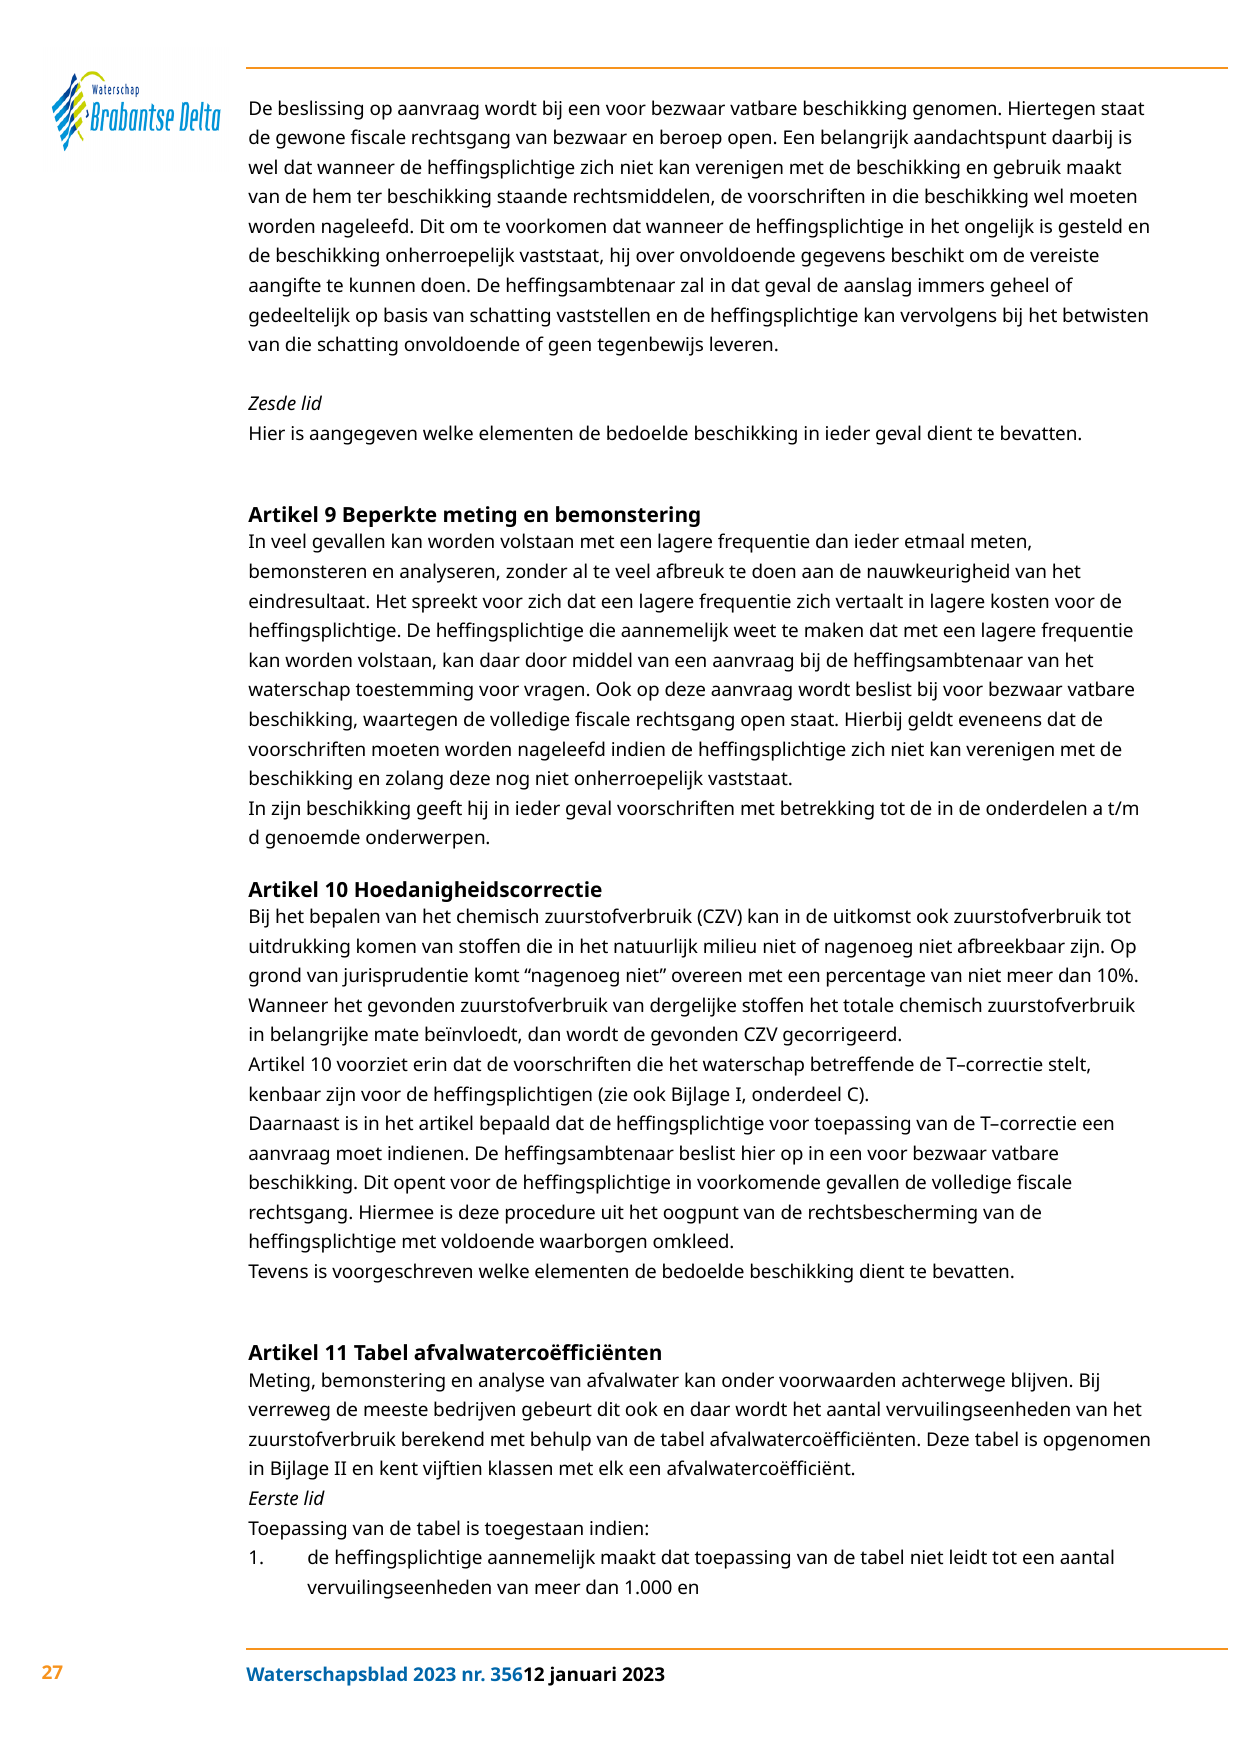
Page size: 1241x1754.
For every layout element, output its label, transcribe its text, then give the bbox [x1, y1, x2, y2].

text Bij het bepalen van het chemisch zuurstofverbruik (CZV) kan in de uitkomst ook zuurstofverbruik tot uitdrukking komen van stoffen die in het natuurlijk milieu niet of nagenoeg niet afbreekbaar zijn. Op grond van jurisprudentie komt “nagenoeg niet” overeen met een percentage van niet meer dan 10%. Wanneer het gevonden zuurstofverbruik van dergelijke stoffen het totale chemisch zuurstofverbruik in belangrijke mate beïnvloedt, dan wordt de gevonden CZV gecorrigeerd. [248, 903, 1152, 1047]
text Daarnaast is in het artikel bepaald dat de heffingsplichtige voor toepassing van de T–correctie een aanvraag moet indienen. De heffingsambtenaar beslist hier op in een voor bezwaar vatbare beschikking. Dit opent voor de heffingsplichtige in voorkomende gevallen de volledige fiscale rechtsgang. Hiermee is deze procedure uit het oogpunt van de rechtsbescherming van de heffingsplichtige met voldoende waarborgen omkleed. [248, 1110, 1152, 1254]
text Eerste lid [248, 1485, 1152, 1511]
text Artikel 11 Tabel afvalwatercoëfficiënten [248, 1338, 1152, 1367]
text Tevens is voorgeschreven welke elementen de bedoelde beschikking dient te bevatten. [248, 1258, 1152, 1284]
text Artikel 10 voorziet erin dat de voorschriften die het waterschap betreffende de T–correctie stelt, kenbaar zijn voor de heffingsplichtigen (zie ook Bijlage I, onderdeel C). [248, 1051, 1152, 1107]
text In zijn beschikking geeft hij in ieder geval voorschriften met betrekking tot de in de onderdelen a t/m d genoemde onderwerpen. [248, 795, 1152, 850]
text Toepassing van de tabel is toegestaan indien: [248, 1515, 1152, 1540]
text Meting, bemonstering en analyse van afvalwater kan onder voorwaarden achterwege blijven. Bij verreweg de meeste bedrijven gebeurt dit ook en daar wordt het aantal vervuilingseenheden van het zuurstofverbruik berekend met behulp van de tabel afvalwatercoëfficiënten. Deze tabel is opgenomen in Bijlage II en kent vijftien klassen met elk een afvalwatercoëfficiënt. [248, 1367, 1152, 1481]
text Artikel 10 Hoedanigheidscorrectie [248, 875, 1152, 903]
text Artikel 9 Beperkte meting en bemonstering [248, 500, 1152, 529]
text In veel gevallen kan worden volstaan met een lagere frequentie dan ieder etmaal meten, bemonsteren en analyseren, zonder al te veel afbreuk te doen aan de nauwkeurigheid van het eindresultaat. Het spreekt voor zich dat een lagere frequentie zich vertaalt in lagere kosten voor de heffingsplichtige. De heffingsplichtige die aannemelijk weet te maken dat met een lagere frequentie kan worden volstaan, kan daar door middel van een aanvraag bij de heffingsambtenaar van het waterschap toestemming voor vragen. Ook op deze aanvraag wordt beslist bij voor bezwaar vatbare beschikking, waartegen de volledige fiscale rechtsgang open staat. Hierbij geldt eveneens dat de voorschriften moeten worden nageleefd indien de heffingsplichtige zich niet kan verenigen met de beschikking en zolang deze nog niet onherroepelijk vaststaat. [248, 529, 1152, 791]
text Hier is aangegeven welke elementen de bedoelde beschikking in ieder geval dient te bevatten. [248, 420, 1152, 446]
picture [41, 47, 231, 172]
list de heffingsplichtige aannemelijk maakt dat toepassing van de tabel niet leidt tot een aantal vervuilingseenheden van meer dan 1.000 en [248, 1544, 1152, 1599]
text De beslissing op aanvraag wordt bij een voor bezwaar vatbare beschikking genomen. Hiertegen staat de gewone fiscale rechtsgang van bezwaar en beroep open. Een belangrijk aandachtspunt daarbij is wel dat wanneer de heffingsplichtige zich niet kan verenigen met de beschikking en gebruik maakt van de hem ter beschikking staande rechtsmiddelen, de voorschriften in die beschikking wel moeten worden nageleefd. Dit om te voorkomen dat wanneer de heffingsplichtige in het ongelijk is gesteld en de beschikking onherroepelijk vaststaat, hij over onvoldoende gegevens beschikt om de vereiste aangifte te kunnen doen. De heffingsambtenaar zal in dat geval de aanslag immers geheel of gedeeltelijk op basis van schatting vaststellen en de heffingsplichtige kan vervolgens bij het betwisten van die schatting onvoldoende of geen tegenbewijs leveren. [248, 95, 1152, 357]
text Zesde lid [248, 391, 1152, 416]
